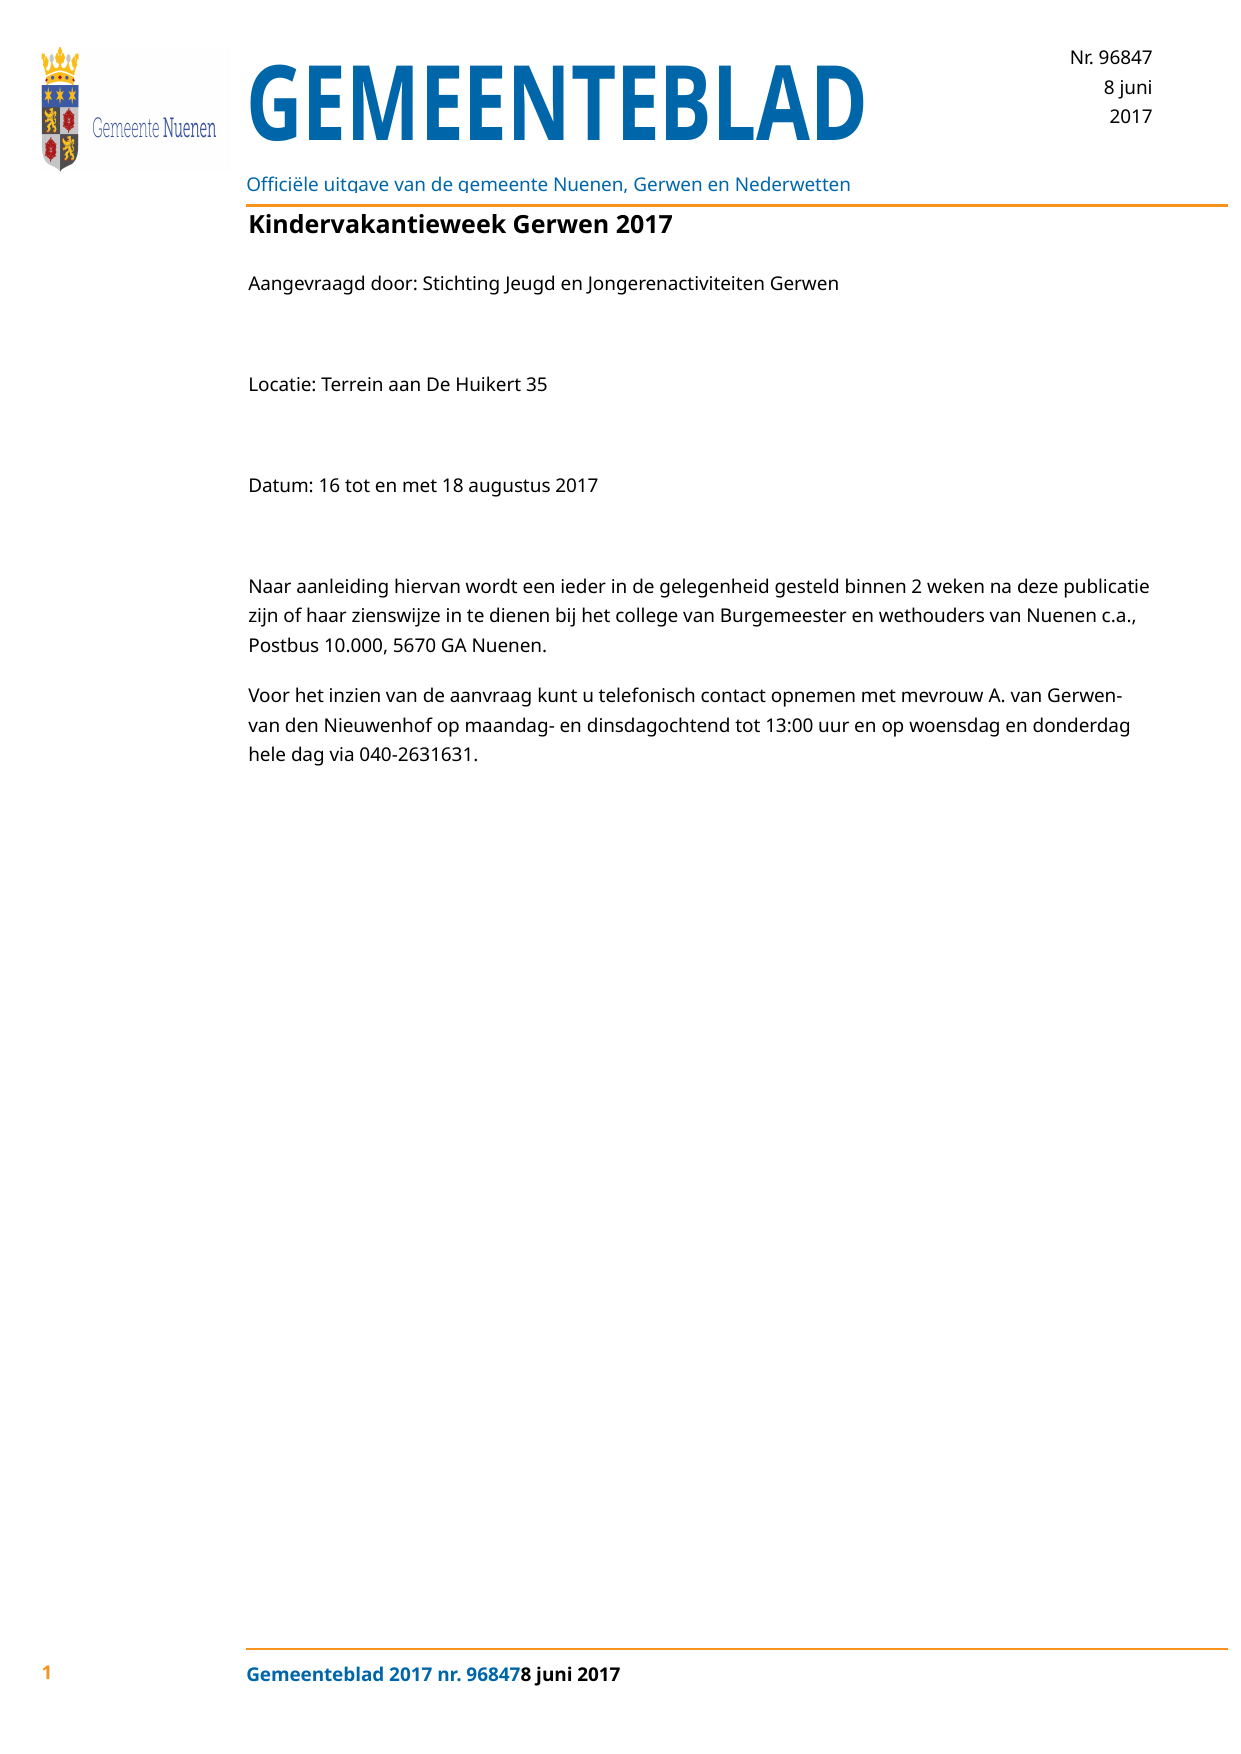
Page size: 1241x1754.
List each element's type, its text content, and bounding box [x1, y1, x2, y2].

text Aangevraagd door: Stichting Jeugd en Jongerenactiviteiten Gerwen [248, 270, 1152, 296]
text Kindervakantieweek Gerwen 2017 [248, 207, 1152, 241]
text Datum: 16 tot en met 18 augustus 2017 [248, 472, 1152, 498]
text Naar aanleiding hiervan wordt een ieder in de gelegenheid gesteld binnen 2 weken na deze publicatie zijn of haar zienswijze in te dienen bij het college van Burgemeester en wethouders van Nuenen c.a., Postbus 10.000, 5670 GA Nuenen. [248, 573, 1152, 658]
text Locatie: Terrein aan De Huikert 35 [248, 371, 1152, 397]
picture [41, 47, 231, 172]
text Voor het inzien van de aanvraag kunt u telefonisch contact opnemen met mevrouw A. van Gerwen-van den Nieuwenhof op maandag- en dinsdagochtend tot 13:00 uur en op woensdag en donderdag hele dag via 040-2631631. [248, 682, 1152, 767]
